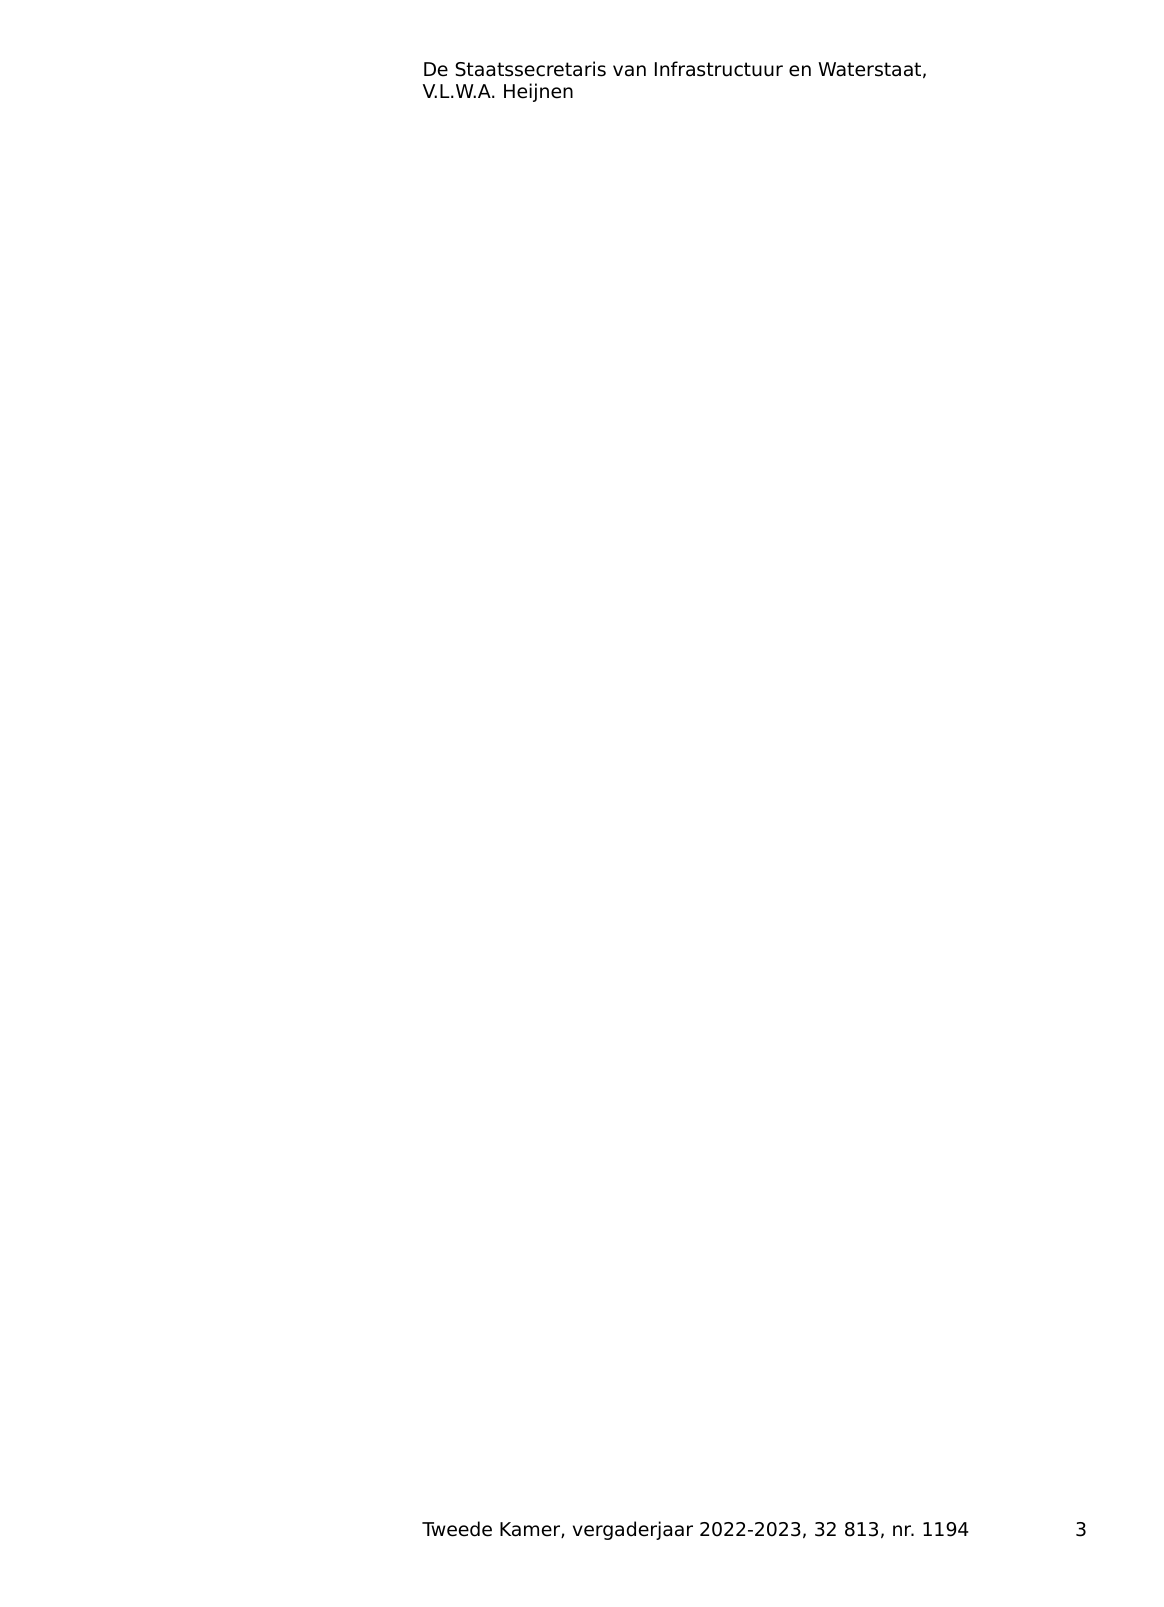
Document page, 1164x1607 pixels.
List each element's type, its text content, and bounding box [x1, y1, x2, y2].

text De Staatssecretaris van Infrastructuur en Waterstaat, V.L.W.A. Heijnen [422, 59, 1087, 103]
